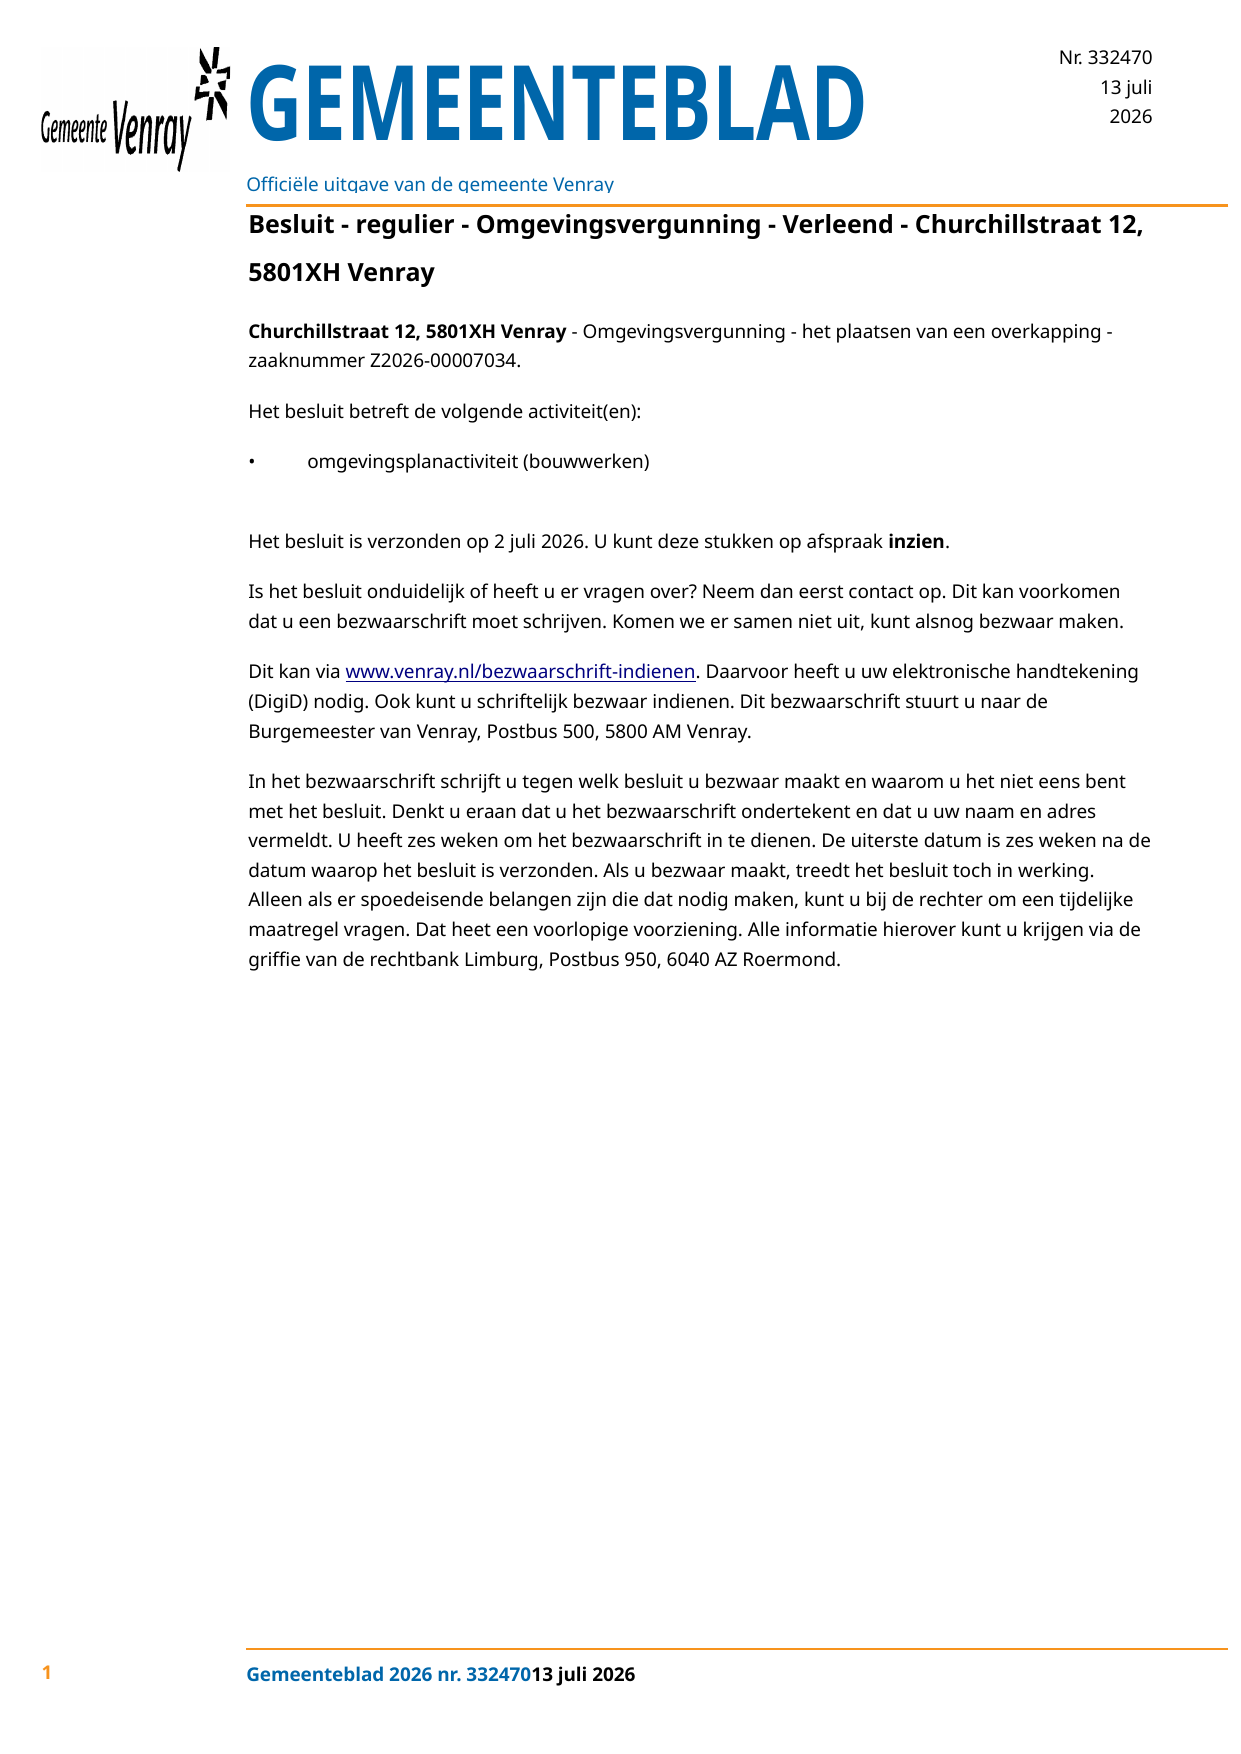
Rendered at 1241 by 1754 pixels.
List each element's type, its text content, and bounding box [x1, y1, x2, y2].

text Dit kan via www.venray.nl/bezwaarschrift-indienen. Daarvoor heeft u uw elektronische handtekening (DigiD) nodig. Ook kunt u schriftelijk bezwaar indienen. Dit bezwaarschrift stuurt u naar de Burgemeester van Venray, Postbus 500, 5800 AM Venray. [248, 659, 1152, 744]
text Is het besluit onduidelijk of heeft u er vragen over? Neem dan eerst contact op. Dit kan voorkomen dat u een bezwaarschrift moet schrijven. Komen we er samen niet uit, kunt alsnog bezwaar maken. [248, 579, 1152, 634]
text In het bezwaarschrift schrijft u tegen welk besluit u bezwaar maakt en waarom u het niet eens bent met het besluit. Denkt u eraan dat u het bezwaarschrift ondertekent en dat u uw naam en adres vermeldt. U heeft zes weken om het bezwaarschrift in te dienen. De uiterste datum is zes weken na de datum waarop het besluit is verzonden. Als u bezwaar maakt, treedt het besluit toch in werking. Alleen als er spoedeisende belangen zijn die dat nodig maken, kunt u bij de rechter om een tijdelijke maatregel vragen. Dat heet een voorlopige voorziening. Alle informatie hierover kunt u krijgen via de griffie van de rechtbank Limburg, Postbus 950, 6040 AZ Roermond. [248, 768, 1152, 972]
list omgevingsplanactiviteit (bouwwerken) [248, 448, 1152, 474]
text Churchillstraat 12, 5801XH Venray - Omgevingsvergunning - het plaatsen van een overkapping - zaaknummer Z2026-00007034. [248, 318, 1152, 373]
text Besluit - regulier - Omgevingsvergunning - Verleend - Churchillstraat 12, 5801XH Venray [248, 207, 1152, 288]
text Het besluit is verzonden op 2 juli 2026. U kunt deze stukken op afspraak inzien. [248, 528, 1152, 554]
text Het besluit betreft de volgende activiteit(en): [248, 398, 1152, 424]
picture [41, 47, 231, 172]
